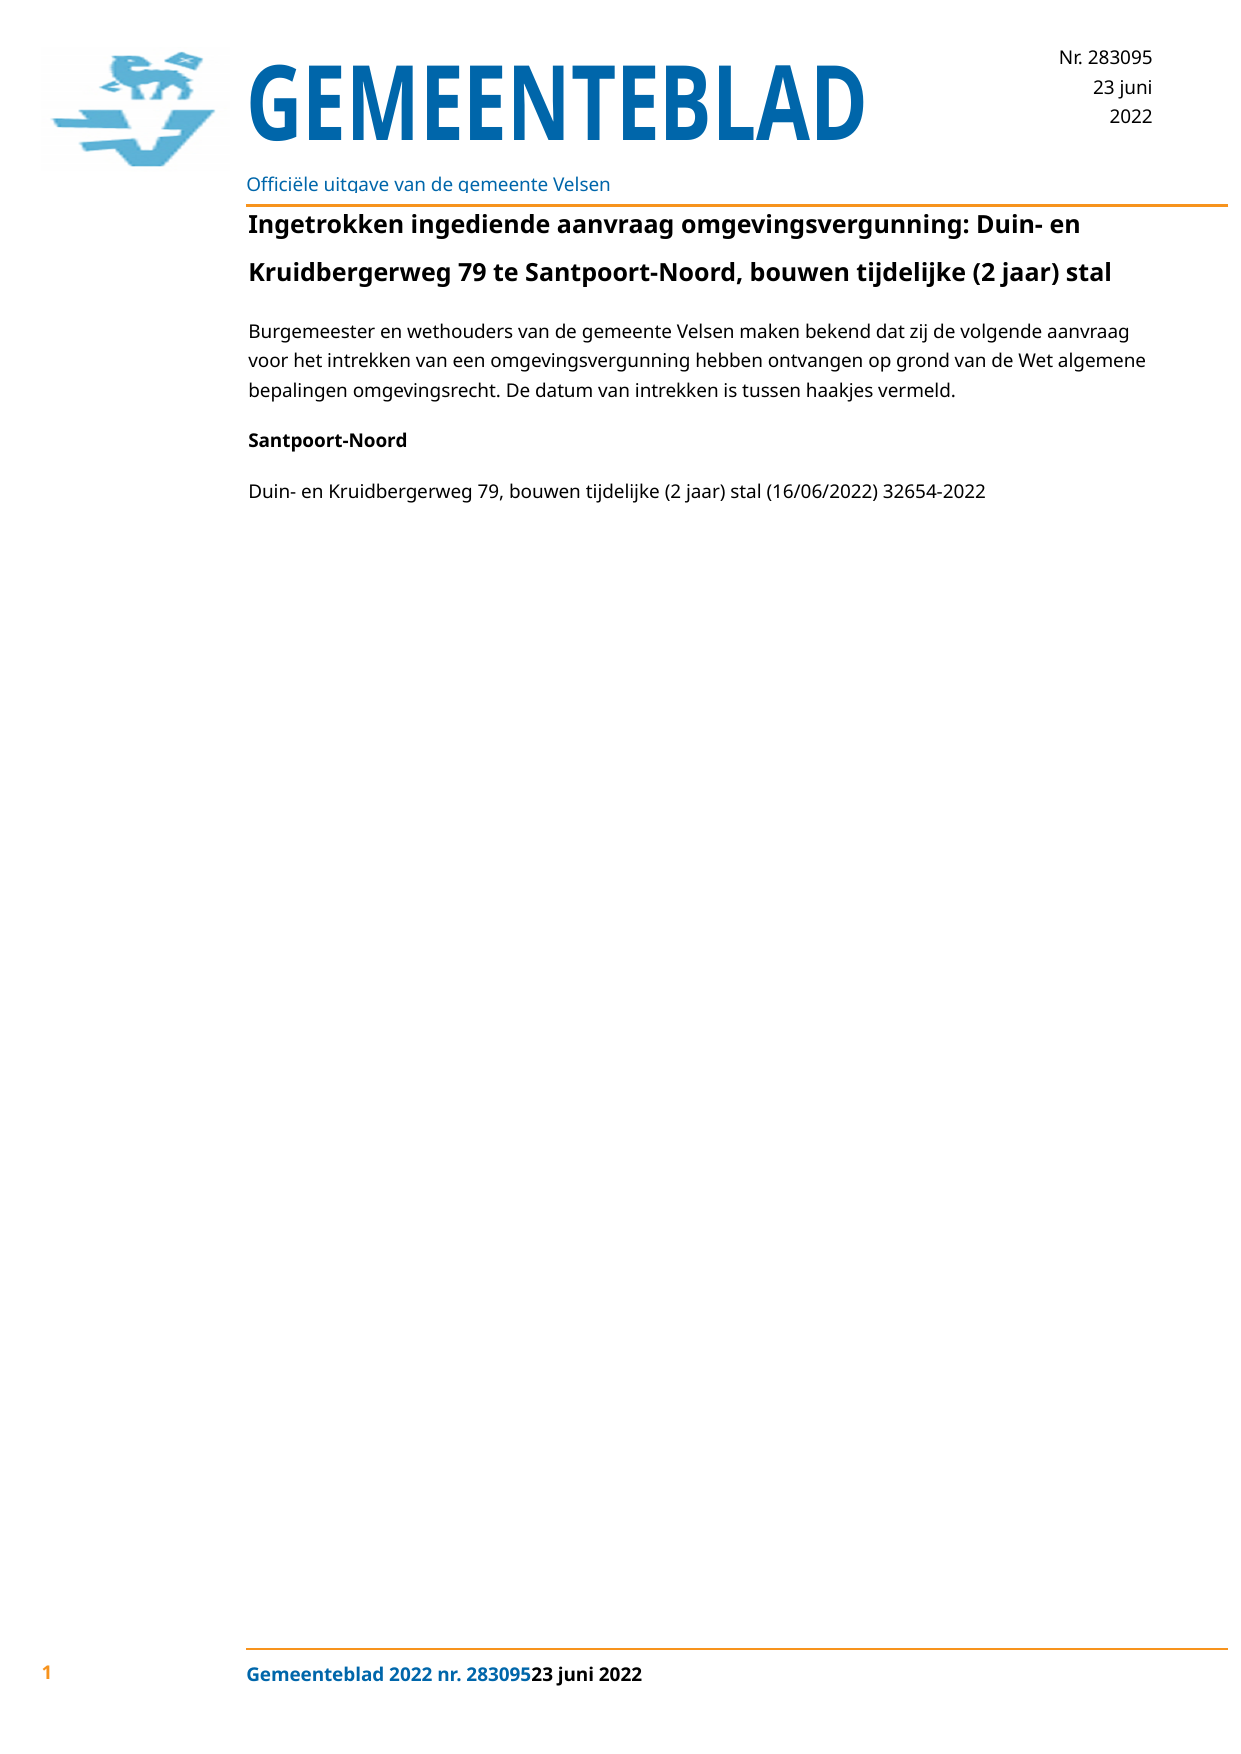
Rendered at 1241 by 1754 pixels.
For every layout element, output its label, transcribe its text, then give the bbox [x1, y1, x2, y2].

text Duin- en Kruidbergerweg 79, bouwen tijdelijke (2 jaar) stal (16/06/2022) 32654-2022 [248, 478, 1152, 504]
text Ingetrokken ingediende aanvraag omgevingsvergunning: Duin- en Kruidbergerweg 79 te Santpoort-Noord, bouwen tijdelijke (2 jaar) stal [248, 207, 1152, 288]
text Santpoort-Noord [248, 427, 1152, 453]
text Burgemeester en wethouders van de gemeente Velsen maken bekend dat zij de volgende aanvraag voor het intrekken van een omgevingsvergunning hebben ontvangen op grond van de Wet algemene bepalingen omgevingsrecht. De datum van intrekken is tussen haakjes vermeld. [248, 318, 1152, 403]
picture [41, 47, 231, 172]
